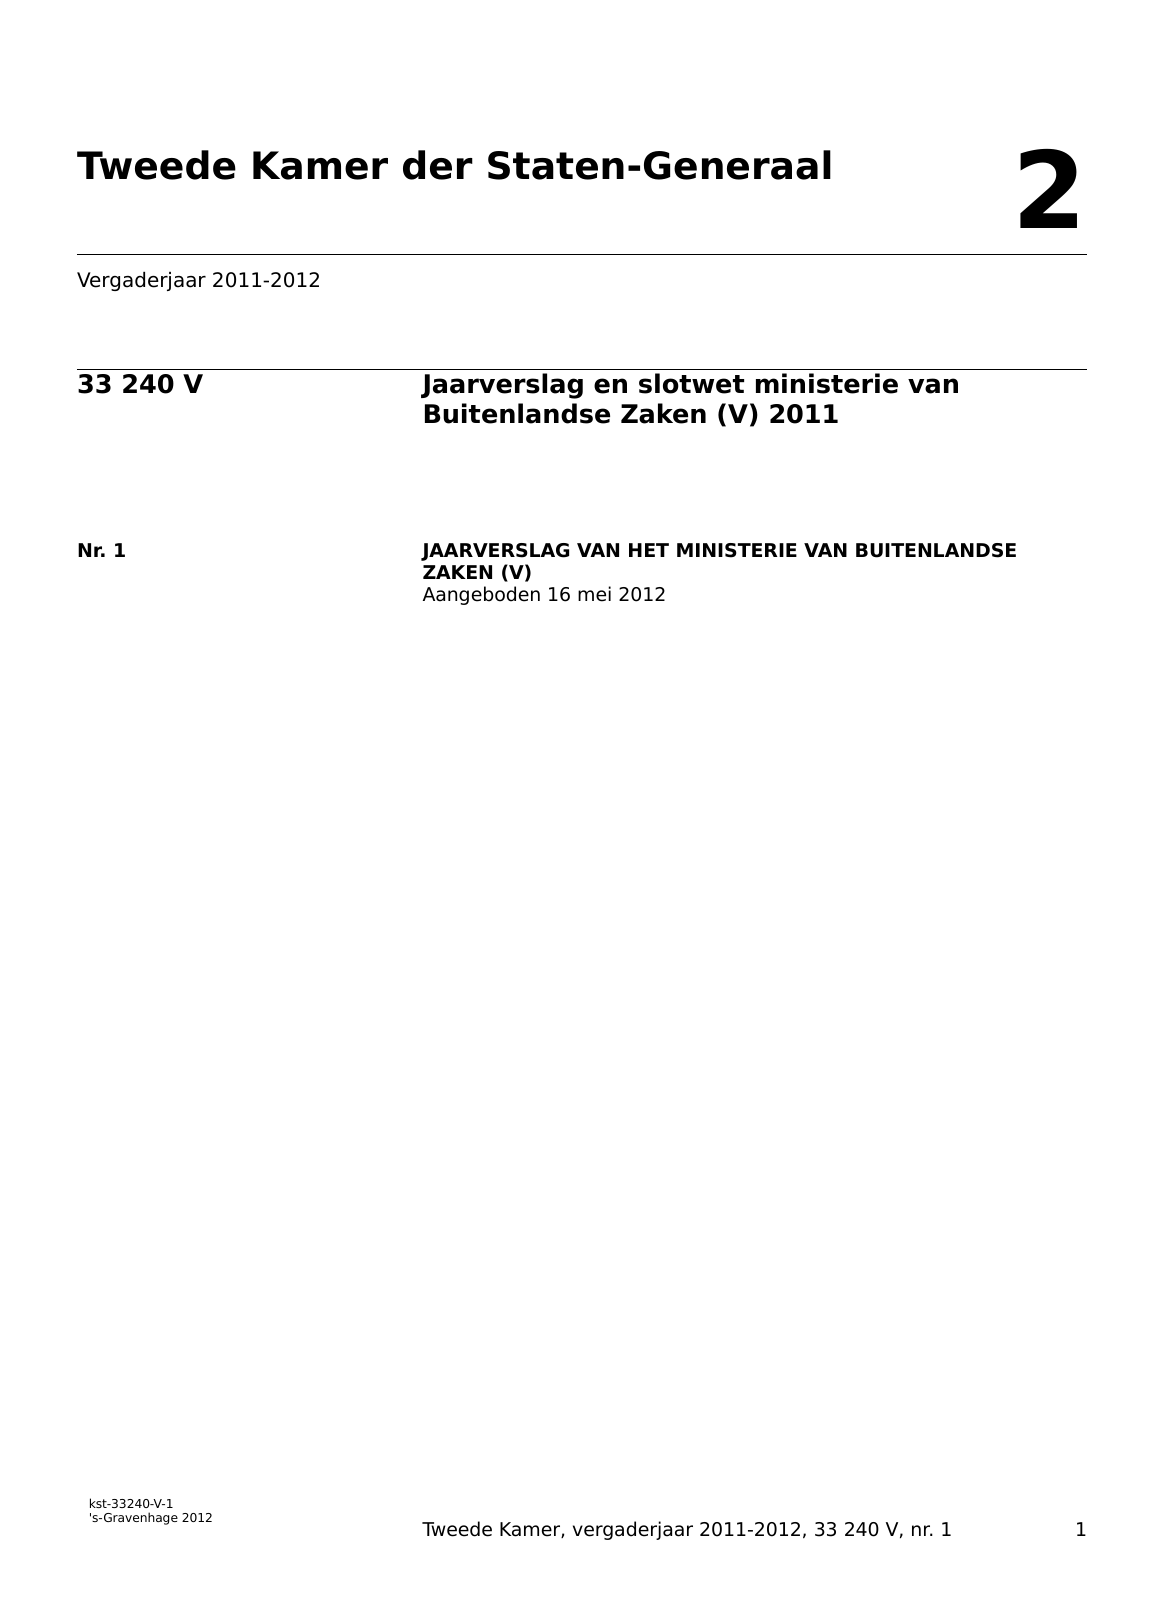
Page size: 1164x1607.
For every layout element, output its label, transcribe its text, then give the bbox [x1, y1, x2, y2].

text Aangeboden 16 mei 2012 [422, 584, 1087, 606]
subtitle Nr. 1 JAARVERSLAG VAN HET MINISTERIE VAN BUITENLANDSE ZAKEN (V) [77, 540, 1087, 584]
table_header 2 [886, 130, 1087, 254]
text 's-Gravenhage 2012 [88, 1511, 323, 1525]
table_cell Vergaderjaar 2011-2012 [77, 255, 1087, 369]
subtitle 33 240 V Jaarverslag en slotwet ministerie van Buitenlandse Zaken (V) 2011 [77, 370, 1087, 429]
text kst-33240-V-1 [88, 1497, 323, 1511]
table_header Tweede Kamer der Staten-Generaal [77, 130, 886, 254]
